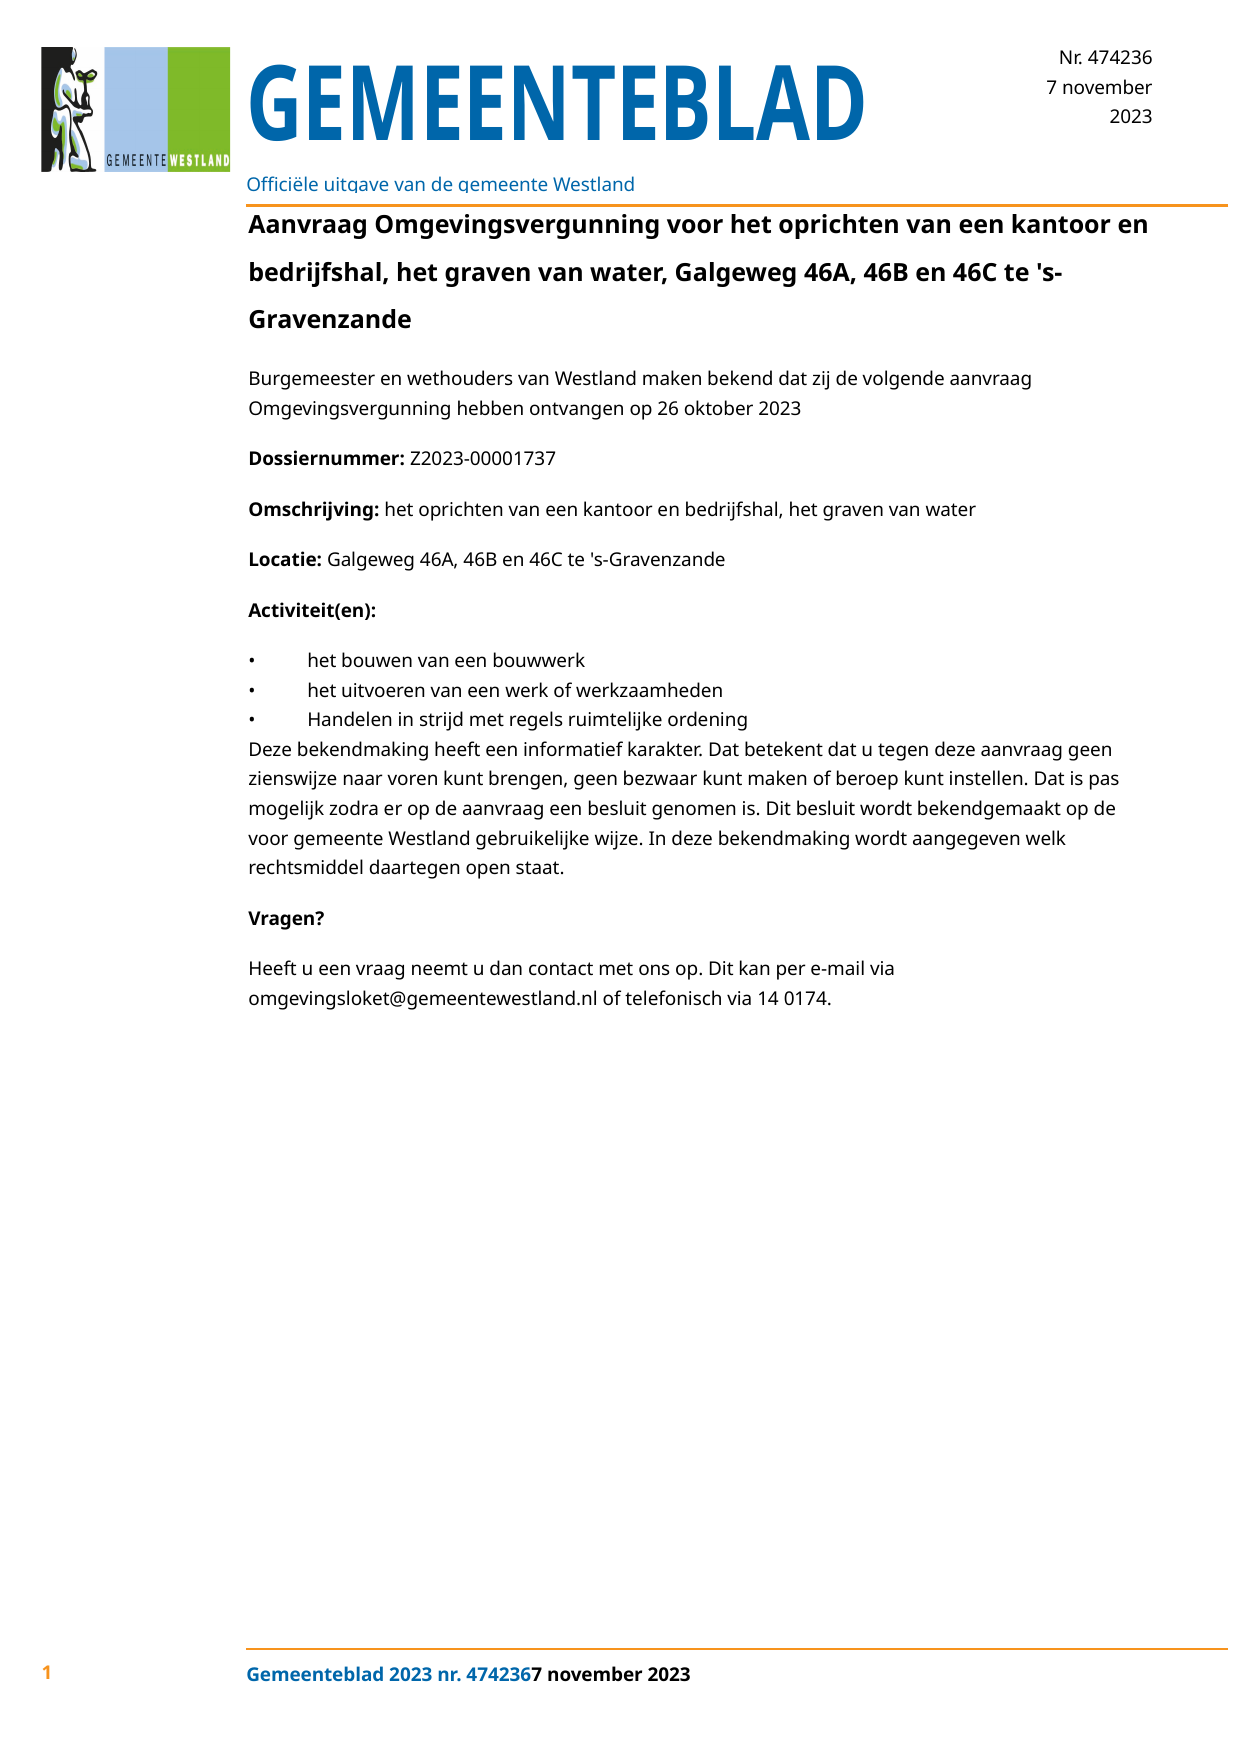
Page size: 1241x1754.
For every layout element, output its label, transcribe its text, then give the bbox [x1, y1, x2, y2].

text Dossiernummer: Z2023-00001737 [248, 446, 1152, 471]
text Aanvraag Omgevingsvergunning voor het oprichten van een kantoor en bedrijfshal, het graven van water, Galgeweg 46A, 46B en 46C te 's-Gravenzande [248, 207, 1152, 336]
list het uitvoeren van een werk of werkzaamheden [248, 677, 1152, 702]
list Handelen in strijd met regels ruimtelijke ordening [248, 706, 1152, 732]
text Vragen? [248, 905, 1152, 930]
text Heeft u een vraag neemt u dan contact met ons op. Dit kan per e-mail via omgevingsloket@gemeentewestland.nl of telefonisch via 14 0174. [248, 955, 1152, 1010]
text Burgemeester en wethouders van Westland maken bekend dat zij de volgende aanvraag Omgevingsvergunning hebben ontvangen op 26 oktober 2023 [248, 366, 1152, 421]
list het bouwen van een bouwwerk [248, 647, 1152, 673]
picture [41, 47, 231, 172]
text Locatie: Galgeweg 46A, 46B en 46C te 's-Gravenzande [248, 546, 1152, 572]
text Omschrijving: het oprichten van een kantoor en bedrijfshal, het graven van water [248, 496, 1152, 522]
text Deze bekendmaking heeft een informatief karakter. Dat betekent dat u tegen deze aanvraag geen zienswijze naar voren kunt brengen, geen bezwaar kunt maken of beroep kunt instellen. Dat is pas mogelijk zodra er op de aanvraag een besluit genomen is. Dit besluit wordt bekendgemaakt op de voor gemeente Westland gebruikelijke wijze. In deze bekendmaking wordt aangegeven welk rechtsmiddel daartegen open staat. [248, 736, 1152, 880]
text Activiteit(en): [248, 597, 1152, 622]
